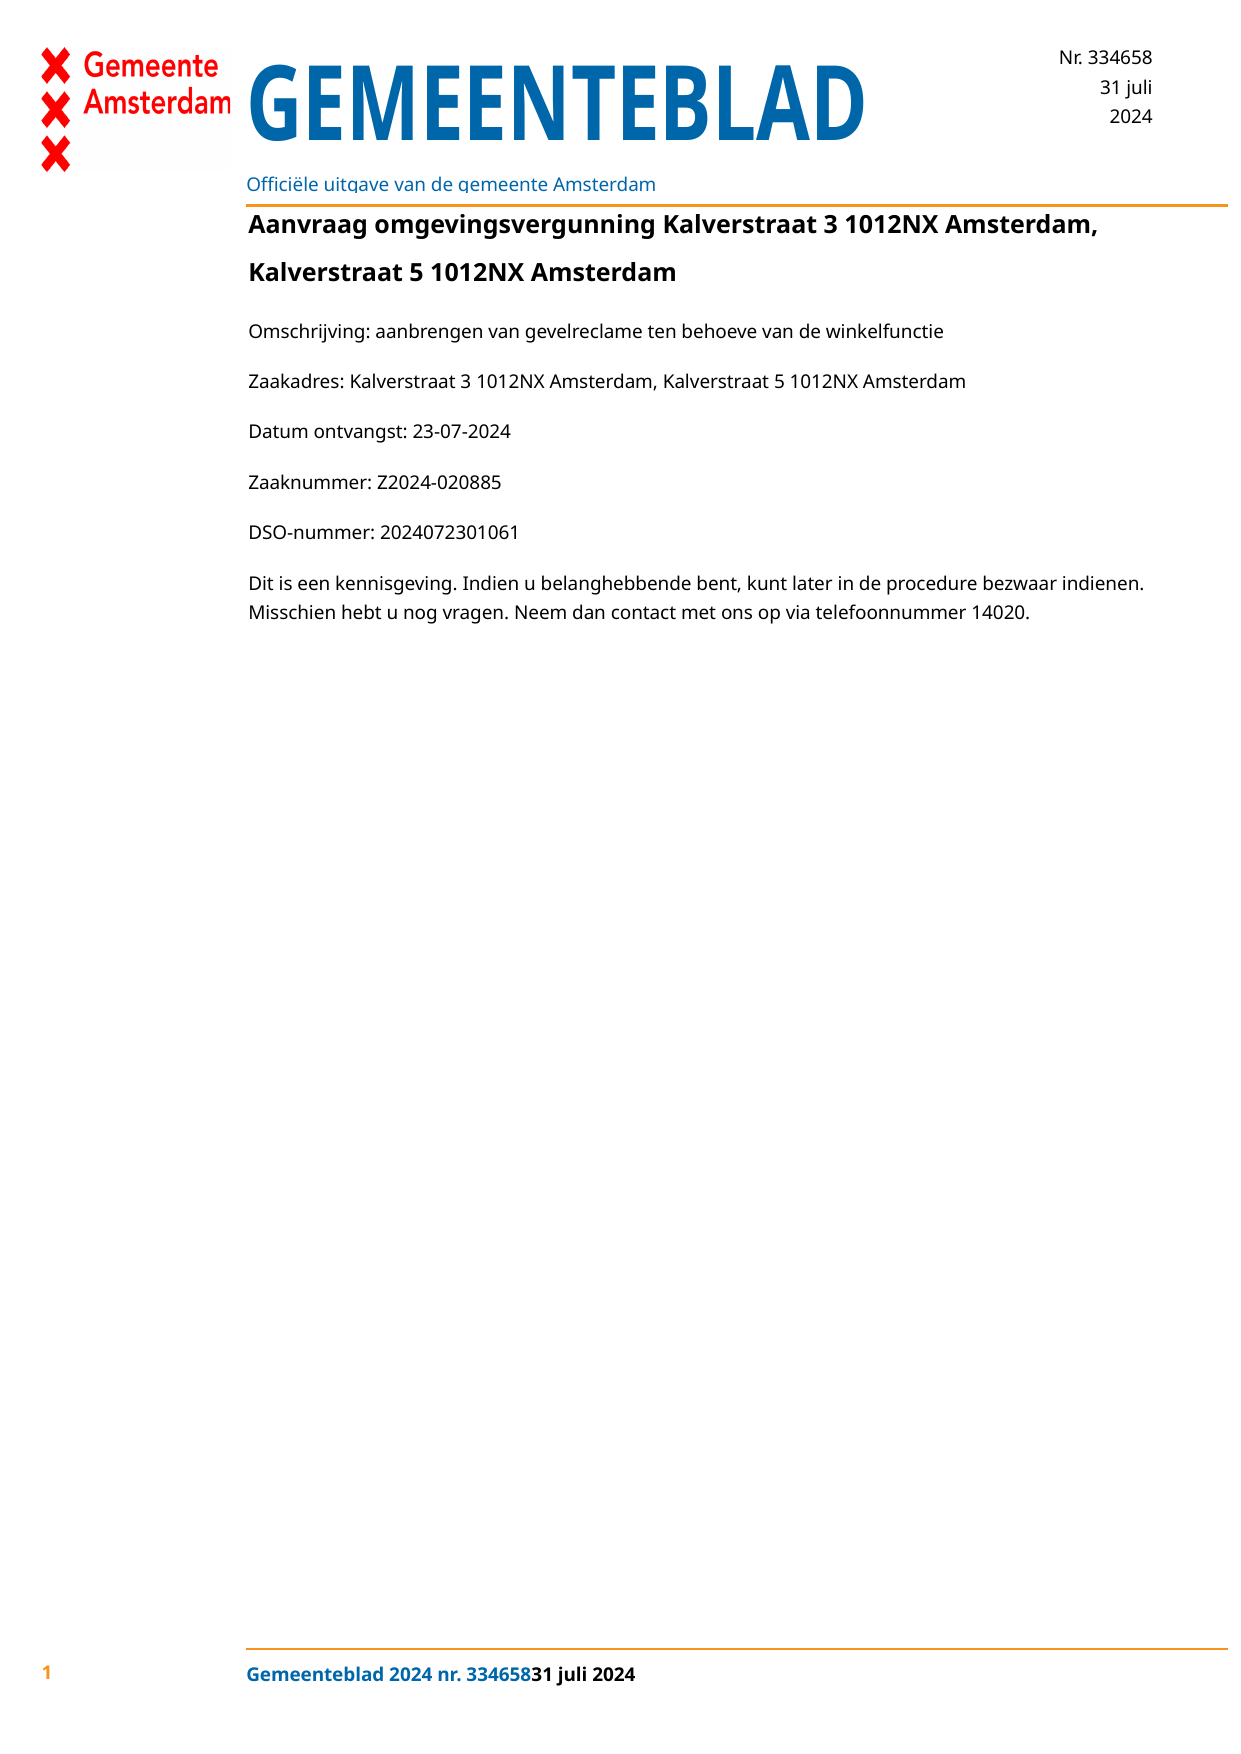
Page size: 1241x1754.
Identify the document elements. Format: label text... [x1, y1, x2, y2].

text Zaaknummer: Z2024-020885 [248, 469, 1152, 495]
text Zaakadres: Kalverstraat 3 1012NX Amsterdam, Kalverstraat 5 1012NX Amsterdam [248, 368, 1152, 394]
text DSO-nummer: 2024072301061 [248, 519, 1152, 545]
text Dit is een kennisgeving. Indien u belanghebbende bent, kunt later in de procedure bezwaar indienen. Misschien hebt u nog vragen. Neem dan contact met ons op via telefoonnummer 14020. [248, 570, 1152, 625]
text Datum ontvangst: 23-07-2024 [248, 419, 1152, 444]
picture [41, 47, 231, 172]
text Omschrijving: aanbrengen van gevelreclame ten behoeve van de winkelfunctie [248, 318, 1152, 344]
text Aanvraag omgevingsvergunning Kalverstraat 3 1012NX Amsterdam, Kalverstraat 5 1012NX Amsterdam [248, 207, 1152, 288]
